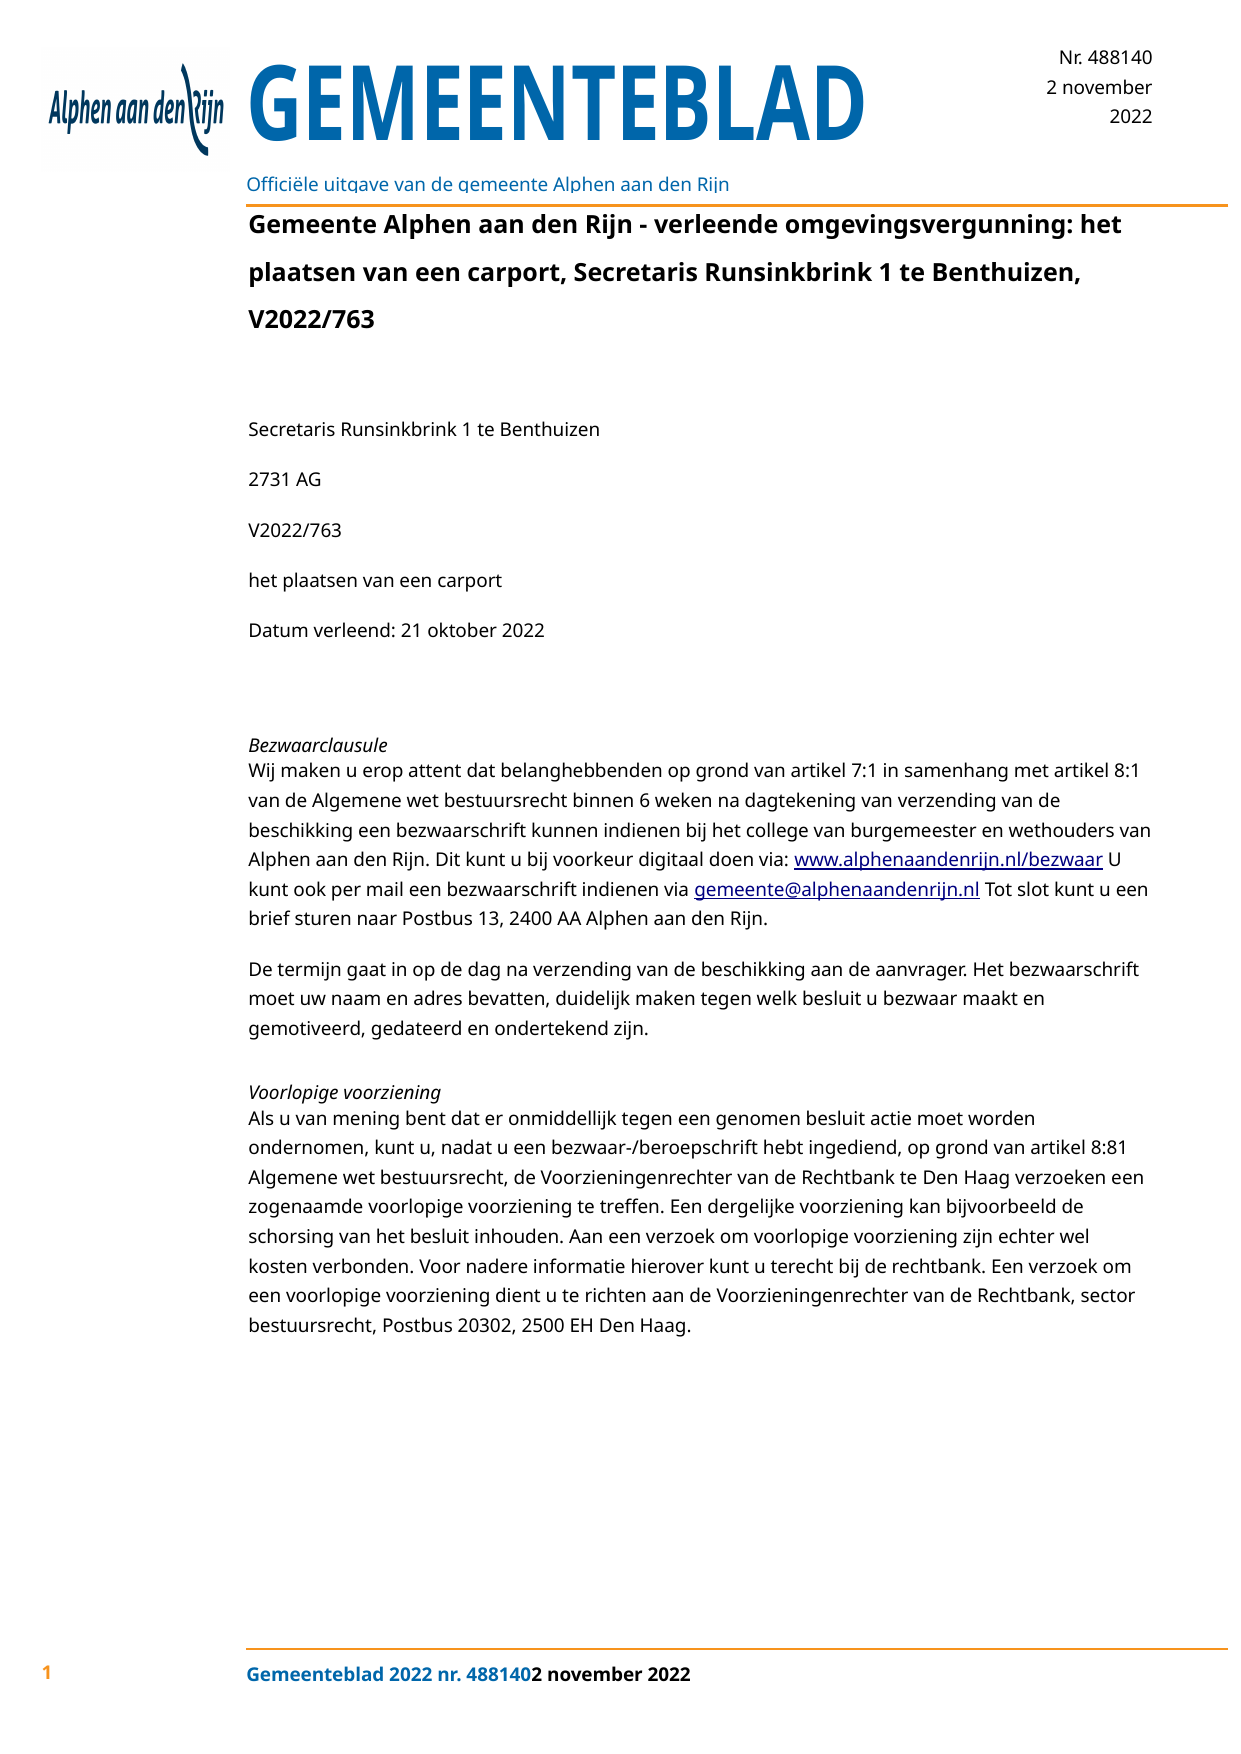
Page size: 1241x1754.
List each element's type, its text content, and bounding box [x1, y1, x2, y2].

text 2731 AG [248, 466, 1152, 492]
text Secretaris Runsinkbrink 1 te Benthuizen [248, 416, 1152, 442]
text Bezwaarclausule [248, 732, 1152, 758]
text De termijn gaat in op de dag na verzending van de beschikking aan de aanvrager. Het bezwaarschrift moet uw naam en adres bevatten, duidelijk maken tegen welk besluit u bezwaar maakt en gemotiveerd, gedateerd en ondertekend zijn. [248, 956, 1152, 1041]
picture [41, 47, 231, 172]
text Voorlopige voorziening [248, 1079, 1152, 1105]
text het plaatsen van een carport [248, 567, 1152, 593]
text Als u van mening bent dat er onmiddellijk tegen een genomen besluit actie moet worden ondernomen, kunt u, nadat u een bezwaar-/beroepschrift hebt ingediend, op grond van artikel 8:81 Algemene wet bestuursrecht, de Voorzieningenrechter van de Rechtbank te Den Haag verzoeken een zogenaamde voorlopige voorziening te treffen. Een dergelijke voorziening kan bijvoorbeeld de schorsing van het besluit inhouden. Aan een verzoek om voorlopige voorziening zijn echter wel kosten verbonden. Voor nadere informatie hierover kunt u terecht bij de rechtbank. Een verzoek om een voorlopige voorziening dient u te richten aan de Voorzieningenrechter van de Rechtbank, sector bestuursrecht, Postbus 20302, 2500 EH Den Haag. [248, 1105, 1152, 1338]
text Gemeente Alphen aan den Rijn - verleende omgevingsvergunning: het plaatsen van een carport, Secretaris Runsinkbrink 1 te Benthuizen, V2022/763 [248, 207, 1152, 336]
text Datum verleend: 21 oktober 2022 [248, 618, 1152, 643]
text Wij maken u erop attent dat belanghebbenden op grond van artikel 7:1 in samenhang met artikel 8:1 van de Algemene wet bestuursrecht binnen 6 weken na dagtekening van verzending van de beschikking een bezwaarschrift kunnen indienen bij het college van burgemeester en wethouders van Alphen aan den Rijn. Dit kunt u bij voorkeur digitaal doen via: www.alphenaandenrijn.nl/bezwaar U kunt ook per mail een bezwaarschrift indienen via gemeente@alphenaandenrijn.nl Tot slot kunt u een brief sturen naar Postbus 13, 2400 AA Alphen aan den Rijn. [248, 758, 1152, 931]
text V2022/763 [248, 517, 1152, 542]
